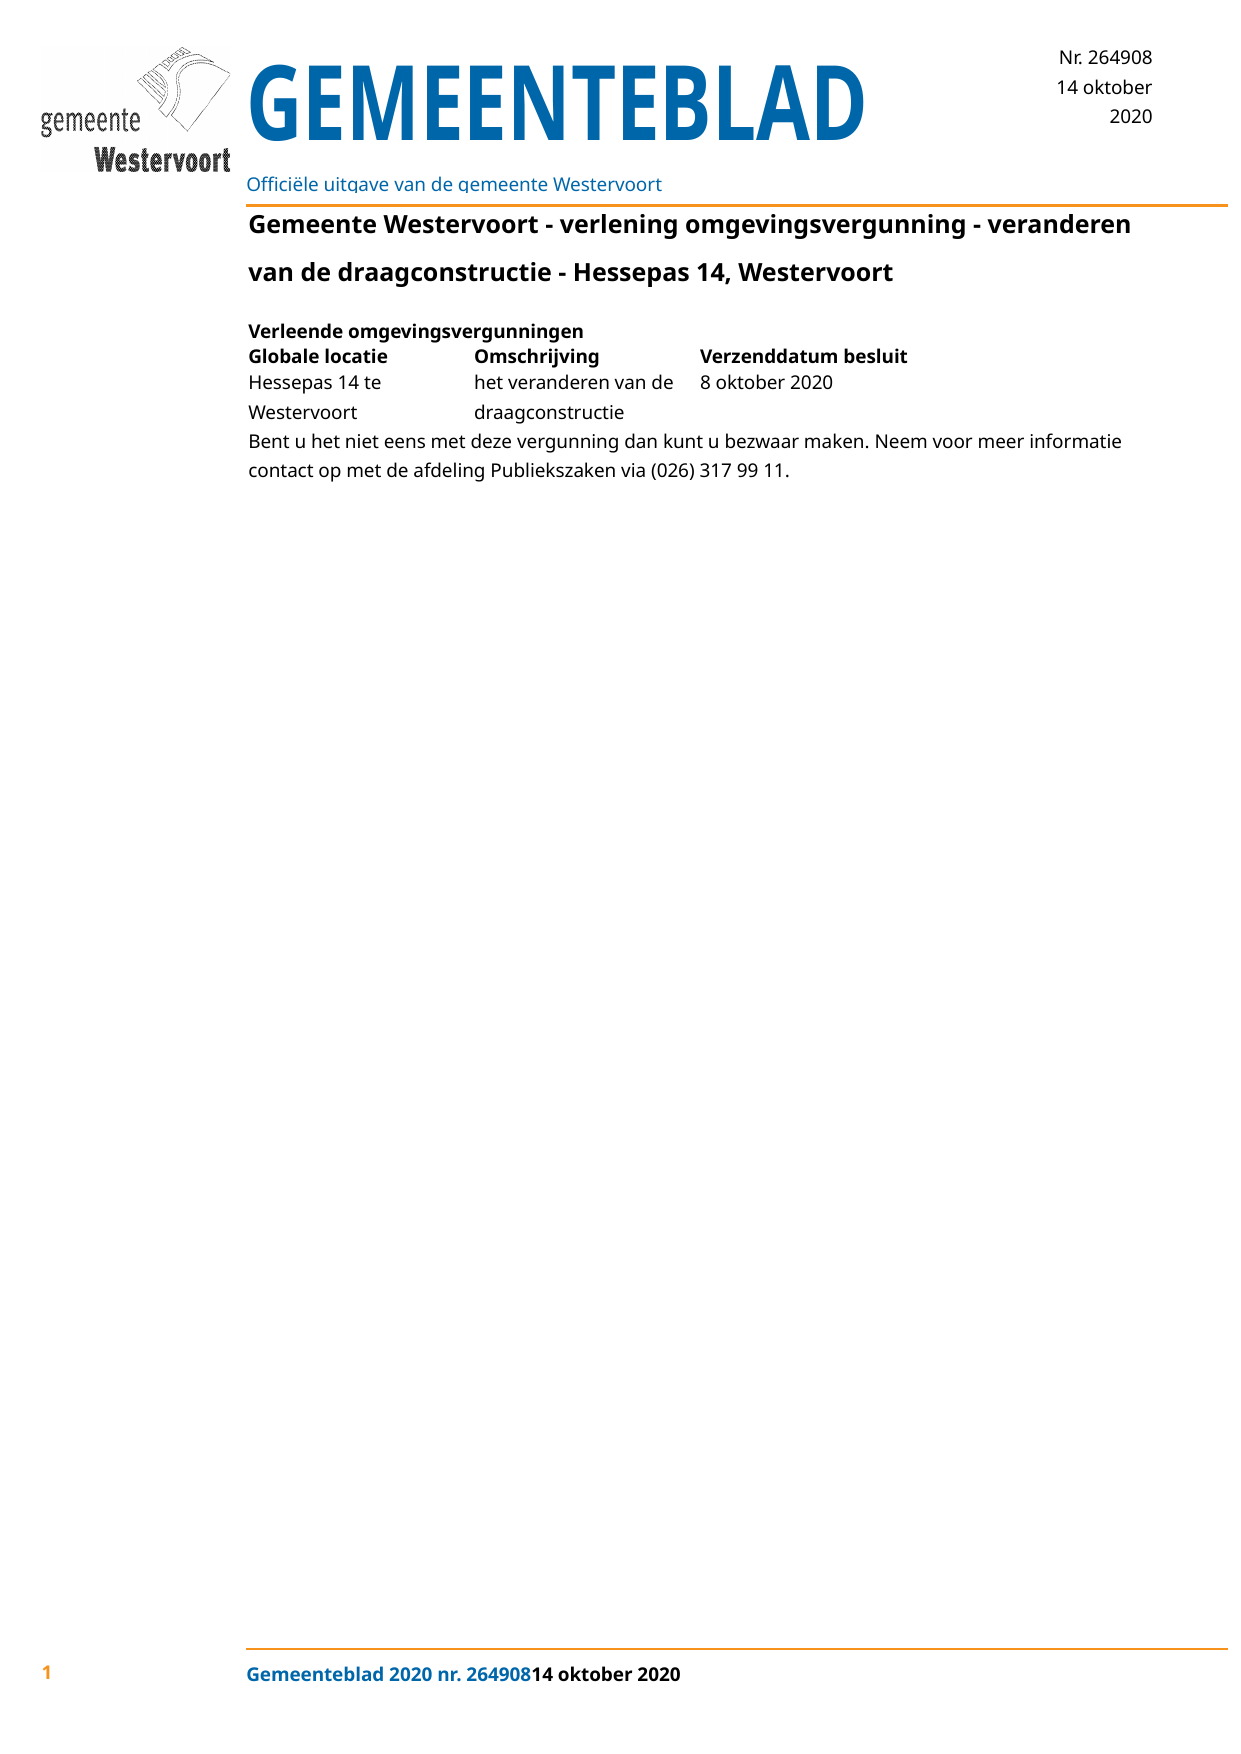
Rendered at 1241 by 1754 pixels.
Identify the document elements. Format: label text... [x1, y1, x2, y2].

picture [41, 47, 231, 172]
table_cell [926, 344, 1152, 369]
text Bent u het niet eens met deze vergunning dan kunt u bezwaar maken. Neem voor meer informatie contact op met de afdeling Publiekszaken via (026) 317 99 11. [248, 428, 1152, 483]
table_cell [926, 370, 1152, 425]
table_header Verleende omgevingsvergunningen [248, 318, 1152, 344]
text Gemeente Westervoort - verlening omgevingsvergunning - veranderen van de draagconstructie - Hessepas 14, Westervoort [248, 207, 1152, 288]
table_cell het veranderen van de draagconstructie [474, 370, 700, 425]
table_cell Omschrijving [474, 344, 700, 369]
table_cell 8 oktober 2020 [700, 370, 926, 425]
table_cell Hessepas 14 te Westervoort [248, 370, 474, 425]
table_cell Globale locatie [248, 344, 474, 369]
table_cell Verzenddatum besluit [700, 344, 926, 369]
